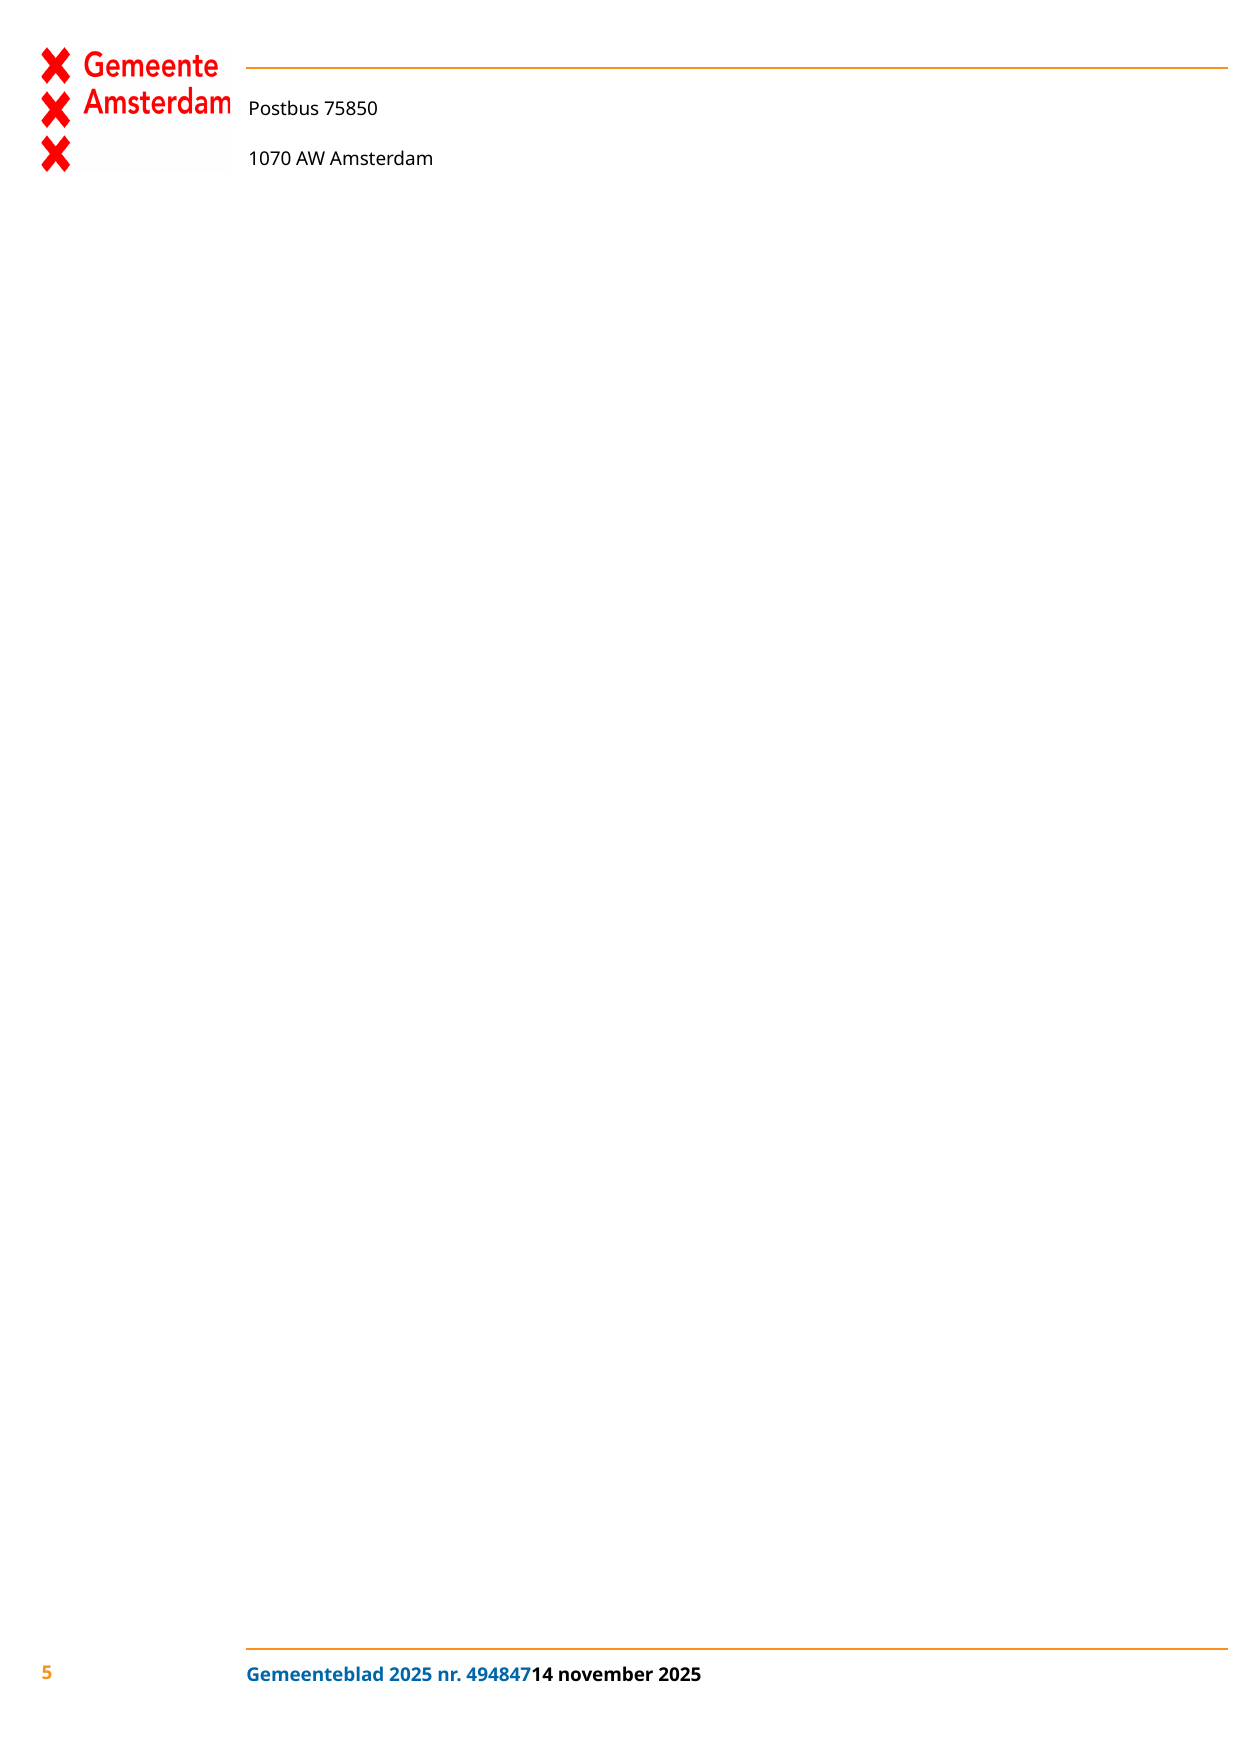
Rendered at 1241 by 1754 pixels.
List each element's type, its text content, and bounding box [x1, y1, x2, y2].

text 1070 AW Amsterdam [248, 145, 1152, 171]
picture [41, 47, 231, 172]
text Postbus 75850 [248, 95, 1152, 121]
